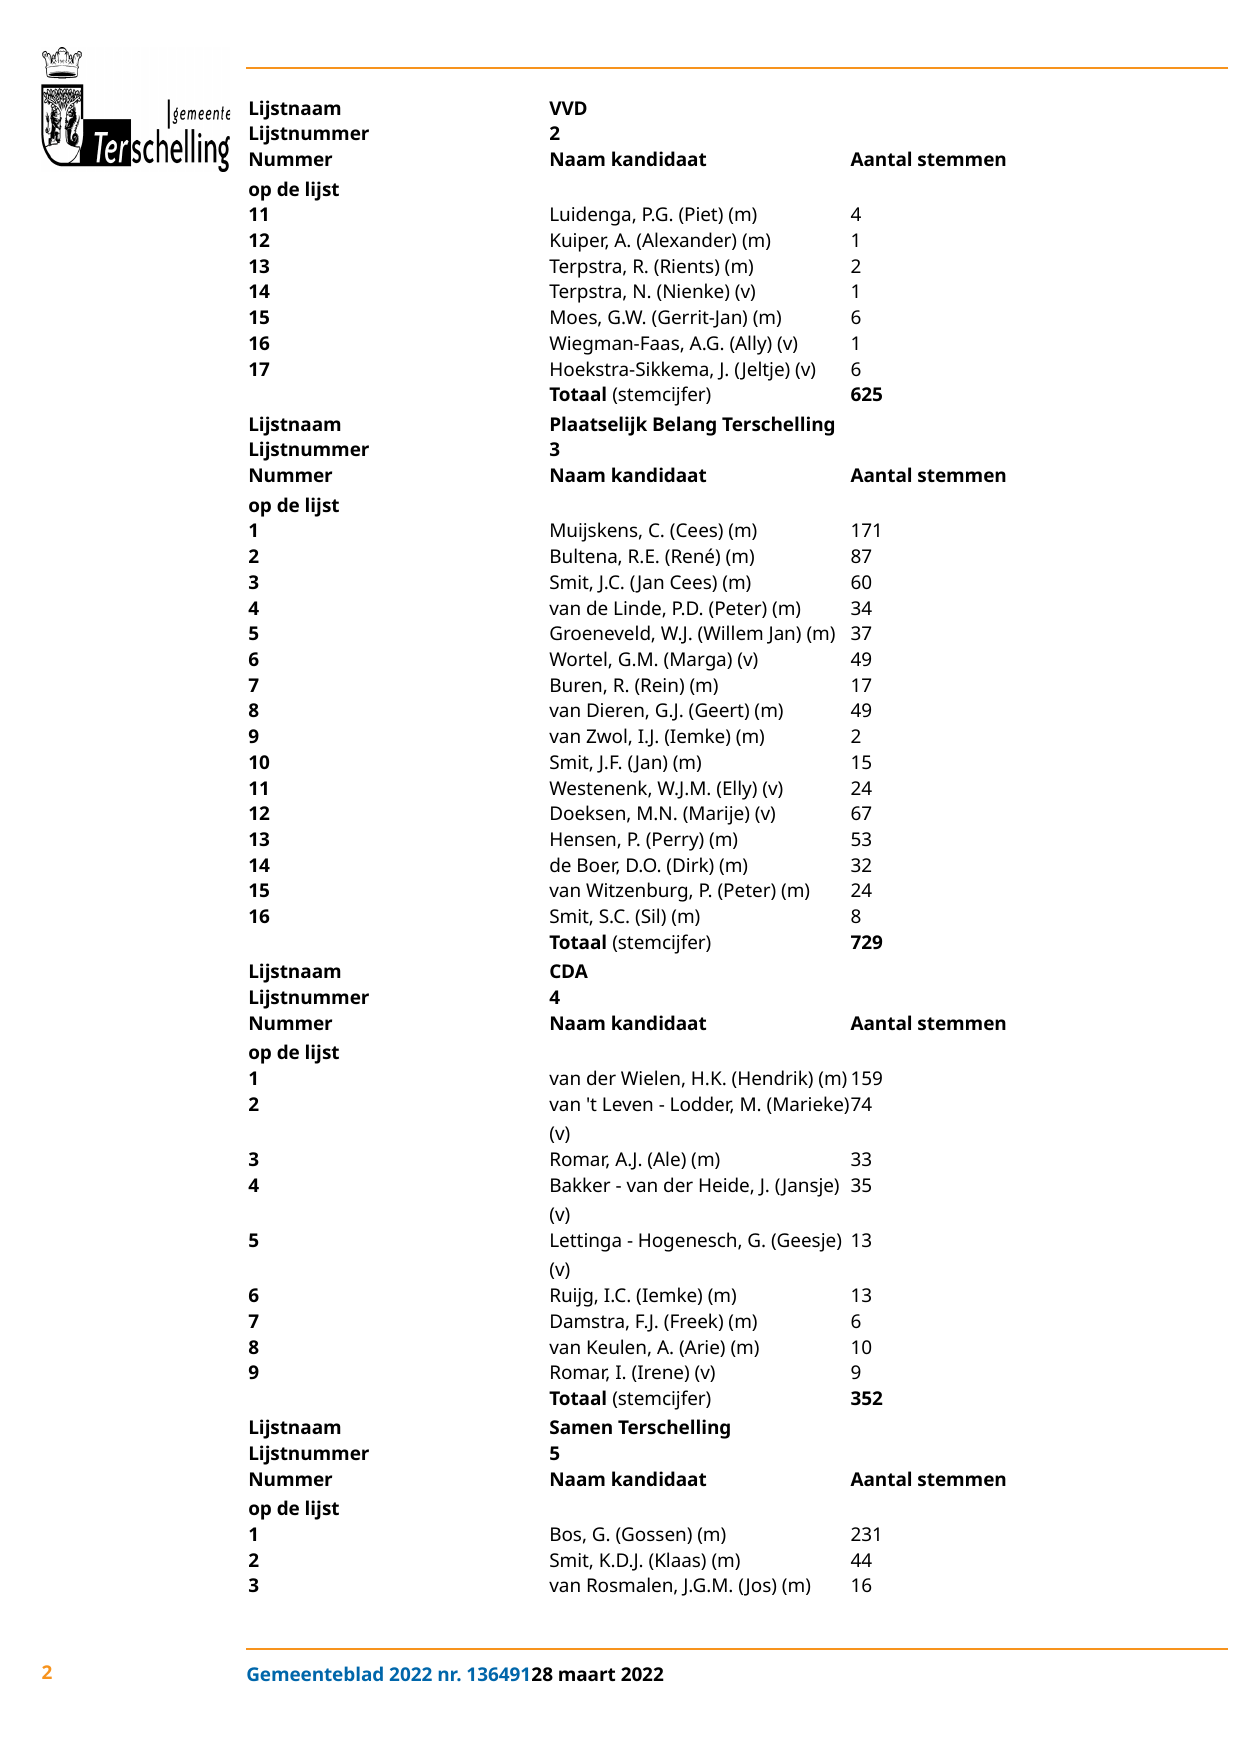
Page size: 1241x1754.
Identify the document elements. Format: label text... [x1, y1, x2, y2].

table_cell Aantal stemmen [850, 146, 1152, 202]
table_cell 13 [248, 253, 549, 279]
table_cell 7 [248, 1308, 549, 1334]
table_cell 74 [850, 1091, 1152, 1146]
table_cell Doeksen, M.N. (Marije) (v) [549, 801, 850, 826]
table_cell Terpstra, R. (Rients) (m) [549, 253, 850, 279]
table_cell 17 [248, 356, 549, 382]
table_cell 6 [850, 305, 1152, 330]
table_cell 33 [850, 1146, 1152, 1172]
table_cell 4 [248, 595, 549, 620]
table_cell Aantal stemmen [850, 462, 1152, 517]
table_cell 67 [850, 801, 1152, 826]
table_cell Luidenga, P.G. (Piet) (m) [549, 202, 850, 227]
table_cell 14 [248, 852, 549, 878]
table_cell Westenenk, W.J.M. (Elly) (v) [549, 775, 850, 801]
table_cell 17 [850, 672, 1152, 698]
table_cell 352 [850, 1385, 1152, 1411]
table_cell 35 [850, 1172, 1152, 1227]
table_cell Aantal stemmen [850, 1010, 1152, 1065]
table_cell Lettinga - Hogenesch, G. (Geesje) (v) [549, 1227, 850, 1282]
table_cell 231 [850, 1521, 1152, 1547]
table_cell 10 [248, 749, 549, 775]
table_cell 11 [248, 202, 549, 227]
table_cell Wiegman-Faas, A.G. (Ally) (v) [549, 330, 850, 356]
table_cell 16 [248, 904, 549, 929]
table_cell Romar, A.J. (Ale) (m) [549, 1146, 850, 1172]
table_cell 5 [248, 1227, 549, 1282]
table_cell van de Linde, P.D. (Peter) (m) [549, 595, 850, 620]
table_cell van 't Leven - Lodder, M. (Marieke) (v) [549, 1091, 850, 1146]
table_cell 12 [248, 801, 549, 826]
table_cell 44 [850, 1547, 1152, 1573]
picture [41, 47, 231, 172]
table_cell Totaal (stemcijfer) [549, 1385, 850, 1411]
table_cell 2 [549, 121, 1152, 146]
table_cell [248, 929, 549, 955]
table_header Plaatselijk Belang Terschelling [549, 411, 1152, 436]
table_cell 32 [850, 852, 1152, 878]
table_header VVD [549, 95, 1152, 121]
table_cell 11 [248, 775, 549, 801]
table_cell 1 [850, 227, 1152, 253]
table_cell Hoekstra-Sikkema, J. (Jeltje) (v) [549, 356, 850, 382]
table_cell 2 [850, 723, 1152, 749]
table_cell Bos, G. (Gossen) (m) [549, 1521, 850, 1547]
table_cell 49 [850, 698, 1152, 723]
table_cell Naam kandidaat [549, 146, 850, 202]
table_header Lijstnaam [248, 95, 549, 121]
table_header Lijstnaam [248, 958, 549, 984]
table_cell Naam kandidaat [549, 462, 850, 517]
table_cell 9 [248, 723, 549, 749]
table_cell Hensen, P. (Perry) (m) [549, 826, 850, 852]
table_cell 15 [248, 878, 549, 903]
table_cell Ruijg, I.C. (Iemke) (m) [549, 1283, 850, 1308]
table_cell 3 [248, 569, 549, 595]
table_header Samen Terschelling [549, 1414, 1152, 1440]
table_cell 8 [248, 1334, 549, 1359]
table_cell 13 [850, 1227, 1152, 1282]
table_cell Lijstnummer [248, 1440, 549, 1466]
table_cell 49 [850, 646, 1152, 672]
table_header Lijstnaam [248, 1414, 549, 1440]
table_cell van Witzenburg, P. (Peter) (m) [549, 878, 850, 903]
table_cell 1 [248, 518, 549, 543]
table_cell 8 [248, 698, 549, 723]
table_cell 8 [850, 904, 1152, 929]
table_cell 2 [248, 1547, 549, 1573]
table_cell 6 [850, 356, 1152, 382]
table_cell de Boer, D.O. (Dirk) (m) [549, 852, 850, 878]
table_cell 7 [248, 672, 549, 698]
table_cell Lijstnummer [248, 121, 549, 146]
table_cell 625 [850, 382, 1152, 407]
table_cell Moes, G.W. (Gerrit-Jan) (m) [549, 305, 850, 330]
table_cell 4 [549, 984, 1152, 1010]
table_cell 10 [850, 1334, 1152, 1359]
table_cell 14 [248, 279, 549, 304]
table_cell 37 [850, 620, 1152, 646]
table_cell Muijskens, C. (Cees) (m) [549, 518, 850, 543]
table_cell Smit, J.F. (Jan) (m) [549, 749, 850, 775]
table_cell Terpstra, N. (Nienke) (v) [549, 279, 850, 304]
table_cell [248, 1385, 549, 1411]
table_cell 2 [850, 253, 1152, 279]
table_cell 16 [248, 330, 549, 356]
table_cell 13 [850, 1283, 1152, 1308]
table_cell 2 [248, 1091, 549, 1146]
table_cell 159 [850, 1065, 1152, 1091]
table_cell 24 [850, 878, 1152, 903]
table_cell Aantal stemmen [850, 1466, 1152, 1521]
table_cell 16 [850, 1573, 1152, 1598]
table_cell Smit, S.C. (Sil) (m) [549, 904, 850, 929]
table_cell 6 [248, 646, 549, 672]
table_cell Nummer op de lijst [248, 1010, 549, 1065]
table_cell Bakker - van der Heide, J. (Jansje) (v) [549, 1172, 850, 1227]
table_cell 1 [248, 1065, 549, 1091]
table_cell 1 [248, 1521, 549, 1547]
table_cell Nummer op de lijst [248, 146, 549, 202]
table_cell 15 [850, 749, 1152, 775]
table_cell 6 [248, 1283, 549, 1308]
table_cell Smit, K.D.J. (Klaas) (m) [549, 1547, 850, 1573]
table_cell Wortel, G.M. (Marga) (v) [549, 646, 850, 672]
table_cell 5 [248, 620, 549, 646]
table_cell 4 [850, 202, 1152, 227]
table_cell 15 [248, 305, 549, 330]
table_cell 24 [850, 775, 1152, 801]
table_cell 34 [850, 595, 1152, 620]
table_cell 3 [248, 1573, 549, 1598]
table_cell Nummer op de lijst [248, 1466, 549, 1521]
table_header CDA [549, 958, 1152, 984]
table_cell Romar, I. (Irene) (v) [549, 1360, 850, 1385]
table_cell van Keulen, A. (Arie) (m) [549, 1334, 850, 1359]
table_cell 4 [248, 1172, 549, 1227]
table_cell 3 [549, 436, 1152, 462]
table_cell 12 [248, 227, 549, 253]
table_cell van der Wielen, H.K. (Hendrik) (m) [549, 1065, 850, 1091]
table_cell 3 [248, 1146, 549, 1172]
table_cell Lijstnummer [248, 436, 549, 462]
table_cell Naam kandidaat [549, 1010, 850, 1065]
table_cell 5 [549, 1440, 1152, 1466]
table_cell Smit, J.C. (Jan Cees) (m) [549, 569, 850, 595]
table_cell Groeneveld, W.J. (Willem Jan) (m) [549, 620, 850, 646]
table_cell 60 [850, 569, 1152, 595]
table_cell Bultena, R.E. (René) (m) [549, 543, 850, 569]
table_cell 171 [850, 518, 1152, 543]
table_cell 1 [850, 279, 1152, 304]
table_cell 6 [850, 1308, 1152, 1334]
table_cell 9 [850, 1360, 1152, 1385]
table_cell Naam kandidaat [549, 1466, 850, 1521]
table_cell 1 [850, 330, 1152, 356]
table_cell Totaal (stemcijfer) [549, 382, 850, 407]
table_header Lijstnaam [248, 411, 549, 436]
table_cell van Zwol, I.J. (Iemke) (m) [549, 723, 850, 749]
table_cell [248, 382, 549, 407]
table_cell Kuiper, A. (Alexander) (m) [549, 227, 850, 253]
table_cell van Rosmalen, J.G.M. (Jos) (m) [549, 1573, 850, 1598]
table_cell Buren, R. (Rein) (m) [549, 672, 850, 698]
table_cell Lijstnummer [248, 984, 549, 1010]
table_cell 9 [248, 1360, 549, 1385]
table_cell 53 [850, 826, 1152, 852]
table_cell 87 [850, 543, 1152, 569]
table_cell Totaal (stemcijfer) [549, 929, 850, 955]
table_cell 729 [850, 929, 1152, 955]
table_cell van Dieren, G.J. (Geert) (m) [549, 698, 850, 723]
table_cell Damstra, F.J. (Freek) (m) [549, 1308, 850, 1334]
table_cell 2 [248, 543, 549, 569]
table_cell 13 [248, 826, 549, 852]
table_cell Nummer op de lijst [248, 462, 549, 517]
